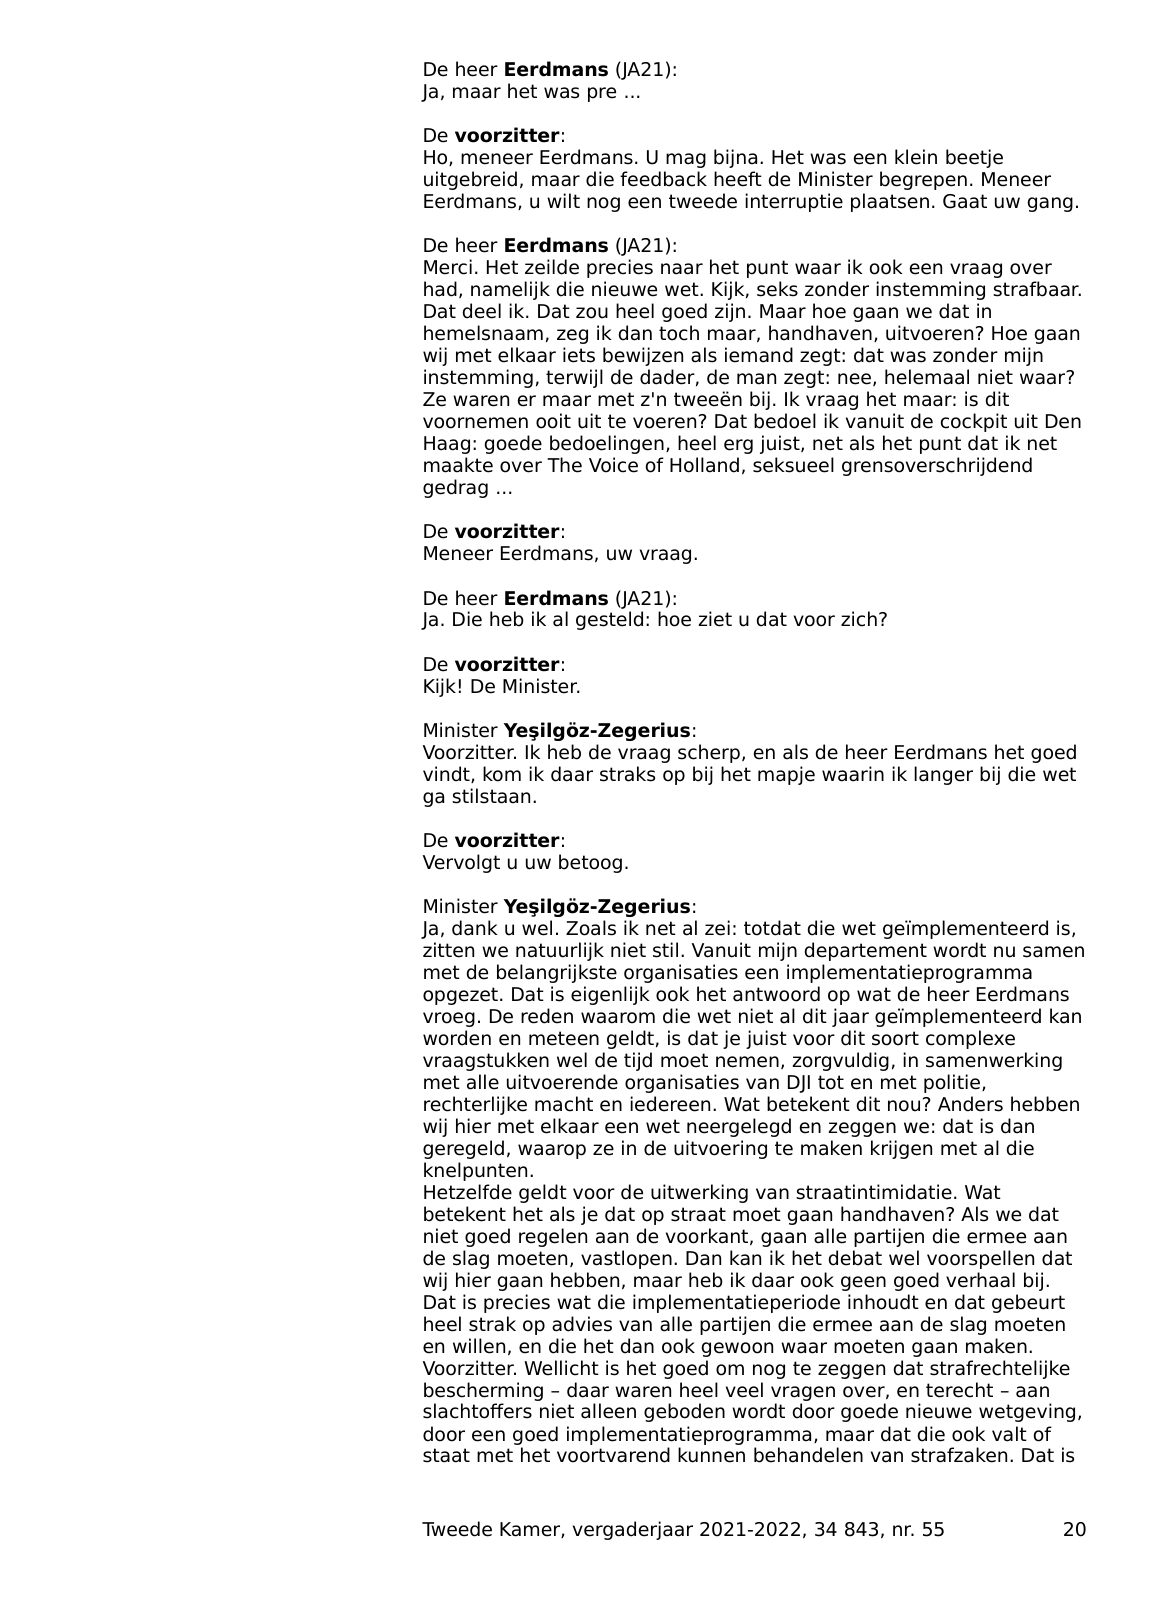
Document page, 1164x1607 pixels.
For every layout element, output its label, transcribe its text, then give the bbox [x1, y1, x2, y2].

text Minister Yeşilgöz-Zegerius: [422, 720, 1087, 742]
text Voorzitter. Ik heb de vraag scherp, en als de heer Eerdmans het goed vindt, kom ik daar straks op bij het mapje waarin ik langer bij die wet ga stilstaan. [422, 742, 1087, 808]
text Meneer Eerdmans, uw vraag. [422, 543, 1087, 565]
text De voorzitter: [422, 653, 1087, 676]
text Ja, maar het was pre ... [422, 81, 1087, 103]
text Ja, dank u wel. Zoals ik net al zei: totdat die wet geïmplementeerd is, zitten we natuurlijk niet stil. Vanuit mijn departement wordt nu samen met de belangrijkste organisaties een implementatieprogramma opgezet. Dat is eigenlijk ook het antwoord op wat de heer Eerdmans vroeg. De reden waarom die wet niet al dit jaar geïmplementeerd kan worden en meteen geldt, is dat je juist voor dit soort complexe vraagstukken wel de tijd moet nemen, zorgvuldig, in samenwerking met alle uitvoerende organisaties van DJI tot en met politie, rechterlijke macht en iedereen. Wat betekent dit nou? Anders hebben wij hier met elkaar een wet neergelegd en zeggen we: dat is dan geregeld, waarop ze in de uitvoering te maken krijgen met al die knelpunten. [422, 918, 1087, 1182]
text Ho, meneer Eerdmans. U mag bijna. Het was een klein beetje uitgebreid, maar die feedback heeft de Minister begrepen. Meneer Eerdmans, u wilt nog een tweede interruptie plaatsen. Gaat uw gang. [422, 147, 1087, 213]
text Ja. Die heb ik al gesteld: hoe ziet u dat voor zich? [422, 609, 1087, 631]
text Hetzelfde geldt voor de uitwerking van straatintimidatie. Wat betekent het als je dat op straat moet gaan handhaven? Als we dat niet goed regelen aan de voorkant, gaan alle partijen die ermee aan de slag moeten, vastlopen. Dan kan ik het debat wel voorspellen dat wij hier gaan hebben, maar heb ik daar ook geen goed verhaal bij. Dat is precies wat die implementatieperiode inhoudt en dat gebeurt heel strak op advies van alle partijen die ermee aan de slag moeten en willen, en die het dan ook gewoon waar moeten gaan maken. [422, 1182, 1087, 1357]
text De voorzitter: [422, 125, 1087, 147]
text Kijk! De Minister. [422, 676, 1087, 697]
text De heer Eerdmans (JA21): [422, 235, 1087, 257]
text De voorzitter: [422, 521, 1087, 543]
text Vervolgt u uw betoog. [422, 852, 1087, 874]
text Merci. Het zeilde precies naar het punt waar ik ook een vraag over had, namelijk die nieuwe wet. Kijk, seks zonder instemming strafbaar. Dat deel ik. Dat zou heel goed zijn. Maar hoe gaan we dat in hemelsnaam, zeg ik dan toch maar, handhaven, uitvoeren? Hoe gaan wij met elkaar iets bewijzen als iemand zegt: dat was zonder mijn instemming, terwijl de dader, de man zegt: nee, helemaal niet waar? Ze waren er maar met z'n tweeën bij. Ik vraag het maar: is dit voornemen ooit uit te voeren? Dat bedoel ik vanuit de cockpit uit Den Haag: goede bedoelingen, heel erg juist, net als het punt dat ik net maakte over The Voice of Holland, seksueel grensoverschrijdend gedrag ... [422, 257, 1087, 499]
text De voorzitter: [422, 830, 1087, 852]
text Voorzitter. Wellicht is het goed om nog te zeggen dat strafrechtelijke bescherming – daar waren heel veel vragen over, en terecht – aan slachtoffers niet alleen geboden wordt door goede nieuwe wetgeving, door een goed implementatieprogramma, maar dat die ook valt of staat met het voortvarend kunnen behandelen van strafzaken. Dat is [422, 1357, 1087, 1467]
text De heer Eerdmans (JA21): [422, 587, 1087, 609]
text Minister Yeşilgöz-Zegerius: [422, 896, 1087, 918]
text De heer Eerdmans (JA21): [422, 59, 1087, 81]
